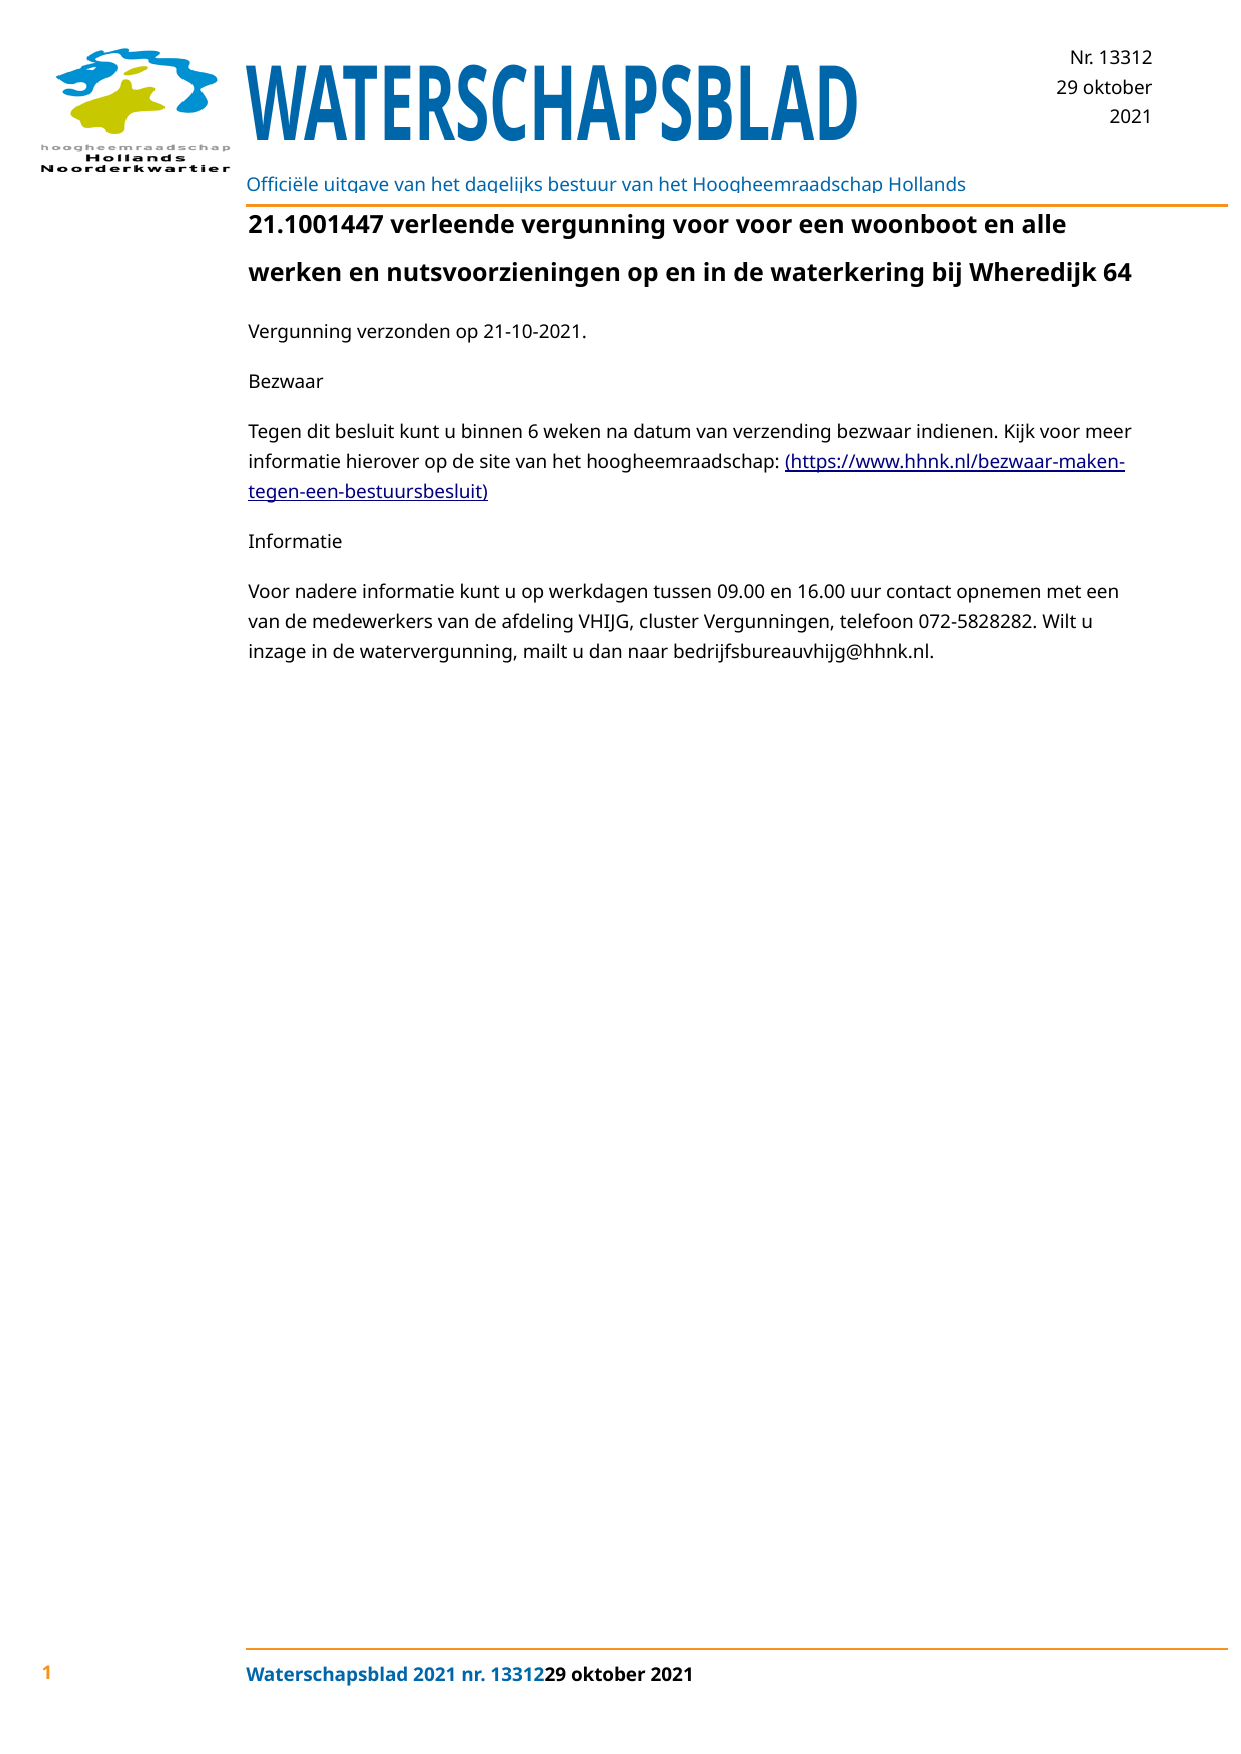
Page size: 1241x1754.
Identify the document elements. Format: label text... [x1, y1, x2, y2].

text Vergunning verzonden op 21-10-2021. [248, 318, 1152, 344]
text 21.1001447 verleende vergunning voor voor een woonboot en alle werken en nutsvoorzieningen op en in de waterkering bij Wheredijk 64 [248, 207, 1152, 288]
text Tegen dit besluit kunt u binnen 6 weken na datum van verzending bezwaar indienen. Kijk voor meer informatie hierover op de site van het hoogheemraadschap: (https://www.hhnk.nl/bezwaar-maken-tegen-een-bestuursbesluit) [248, 419, 1152, 504]
text Voor nadere informatie kunt u op werkdagen tussen 09.00 en 16.00 uur contact opnemen met een van de medewerkers van de afdeling VHIJG, cluster Vergunningen, telefoon 072-5828282. Wilt u inzage in de watervergunning, mailt u dan naar bedrijfsbureauvhijg@hhnk.nl. [248, 579, 1152, 664]
text Informatie [248, 528, 1152, 554]
picture [41, 47, 231, 172]
text Bezwaar [248, 368, 1152, 394]
